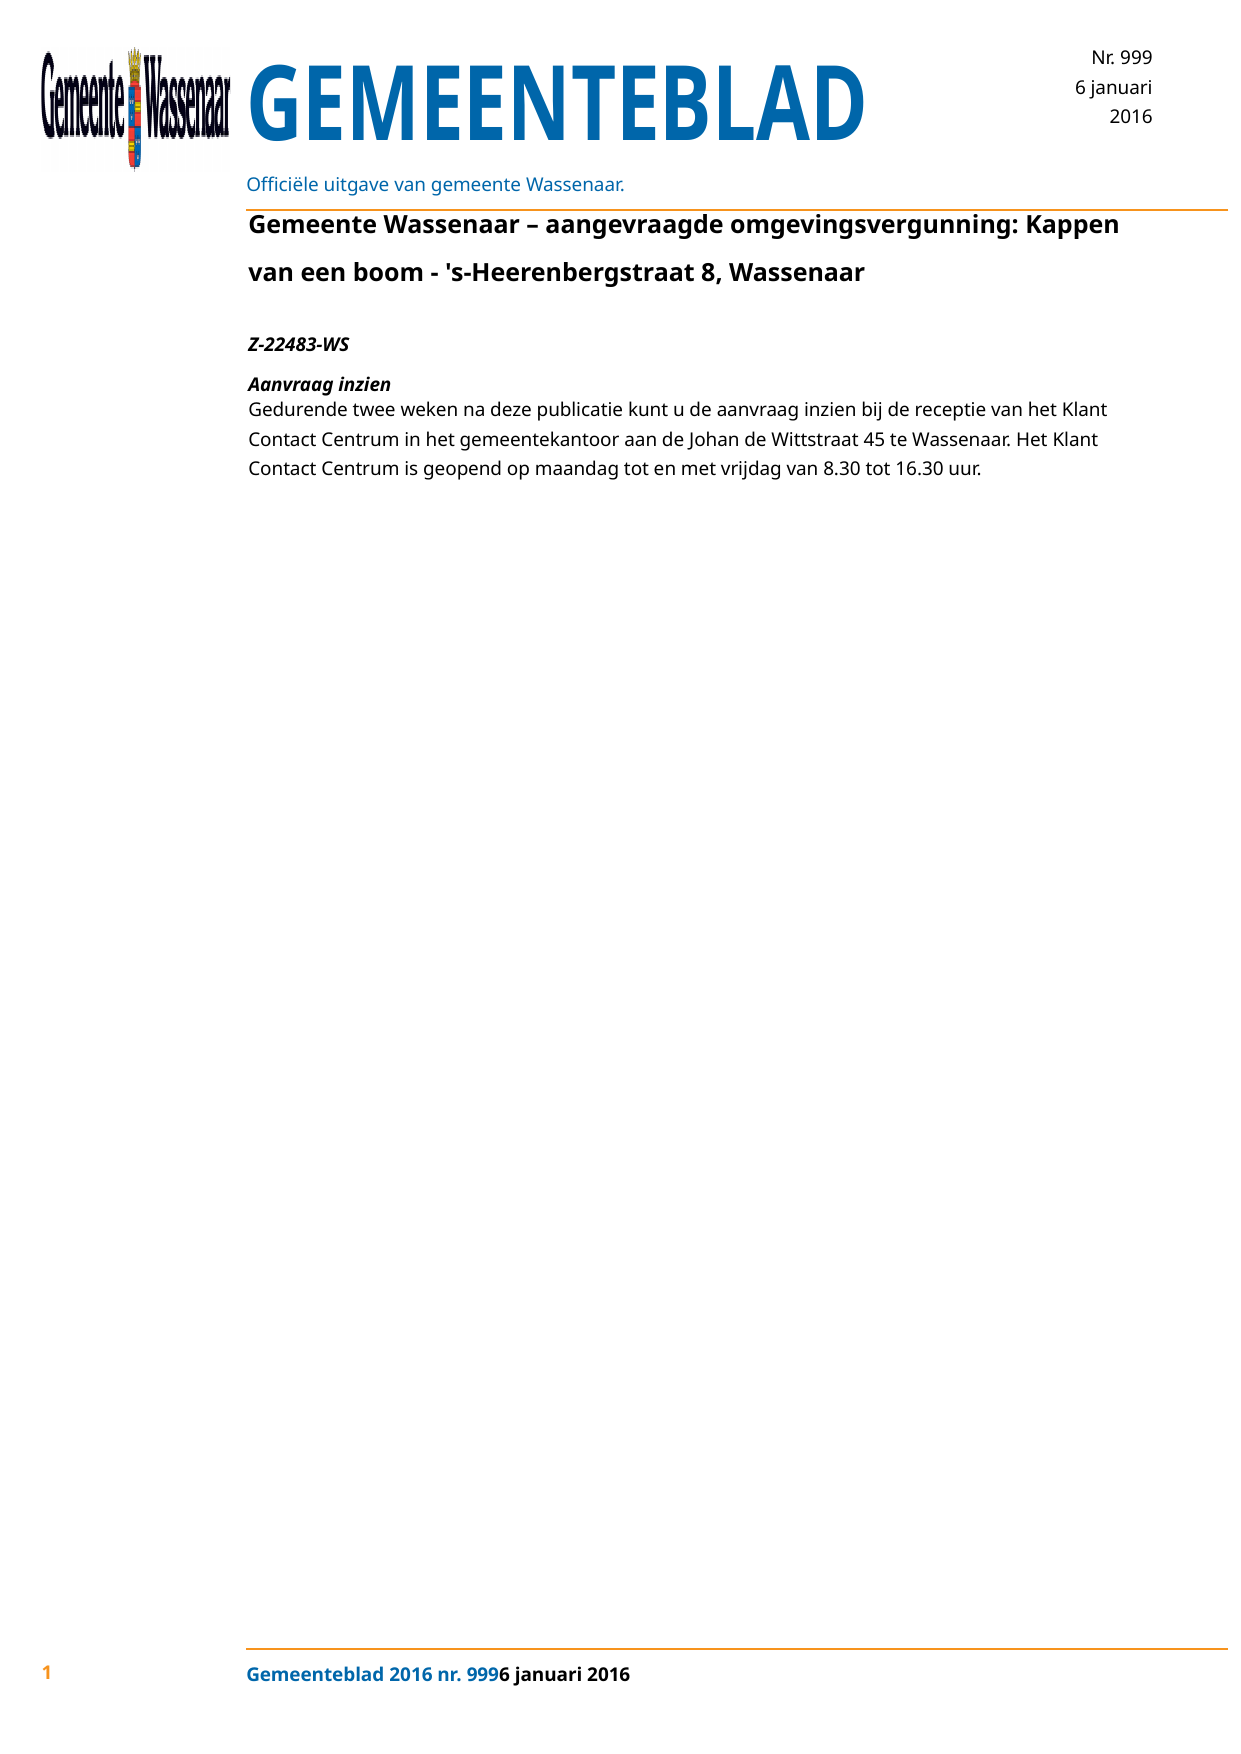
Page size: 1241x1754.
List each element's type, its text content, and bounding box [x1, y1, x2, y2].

text Gemeente Wassenaar – aangevraagde omgevingsvergunning: Kappen van een boom - 's-Heerenbergstraat 8, Wassenaar [248, 211, 1152, 288]
picture [41, 47, 231, 172]
text Z-22483-WS [248, 331, 1152, 357]
text Gedurende twee weken na deze publicatie kunt u de aanvraag inzien bij de receptie van het Klant Contact Centrum in het gemeentekantoor aan de Johan de Wittstraat 45 te Wassenaar. Het Klant Contact Centrum is geopend op maandag tot en met vrijdag van 8.30 tot 16.30 uur. [248, 396, 1152, 481]
text Aanvraag inzien [248, 371, 1152, 396]
